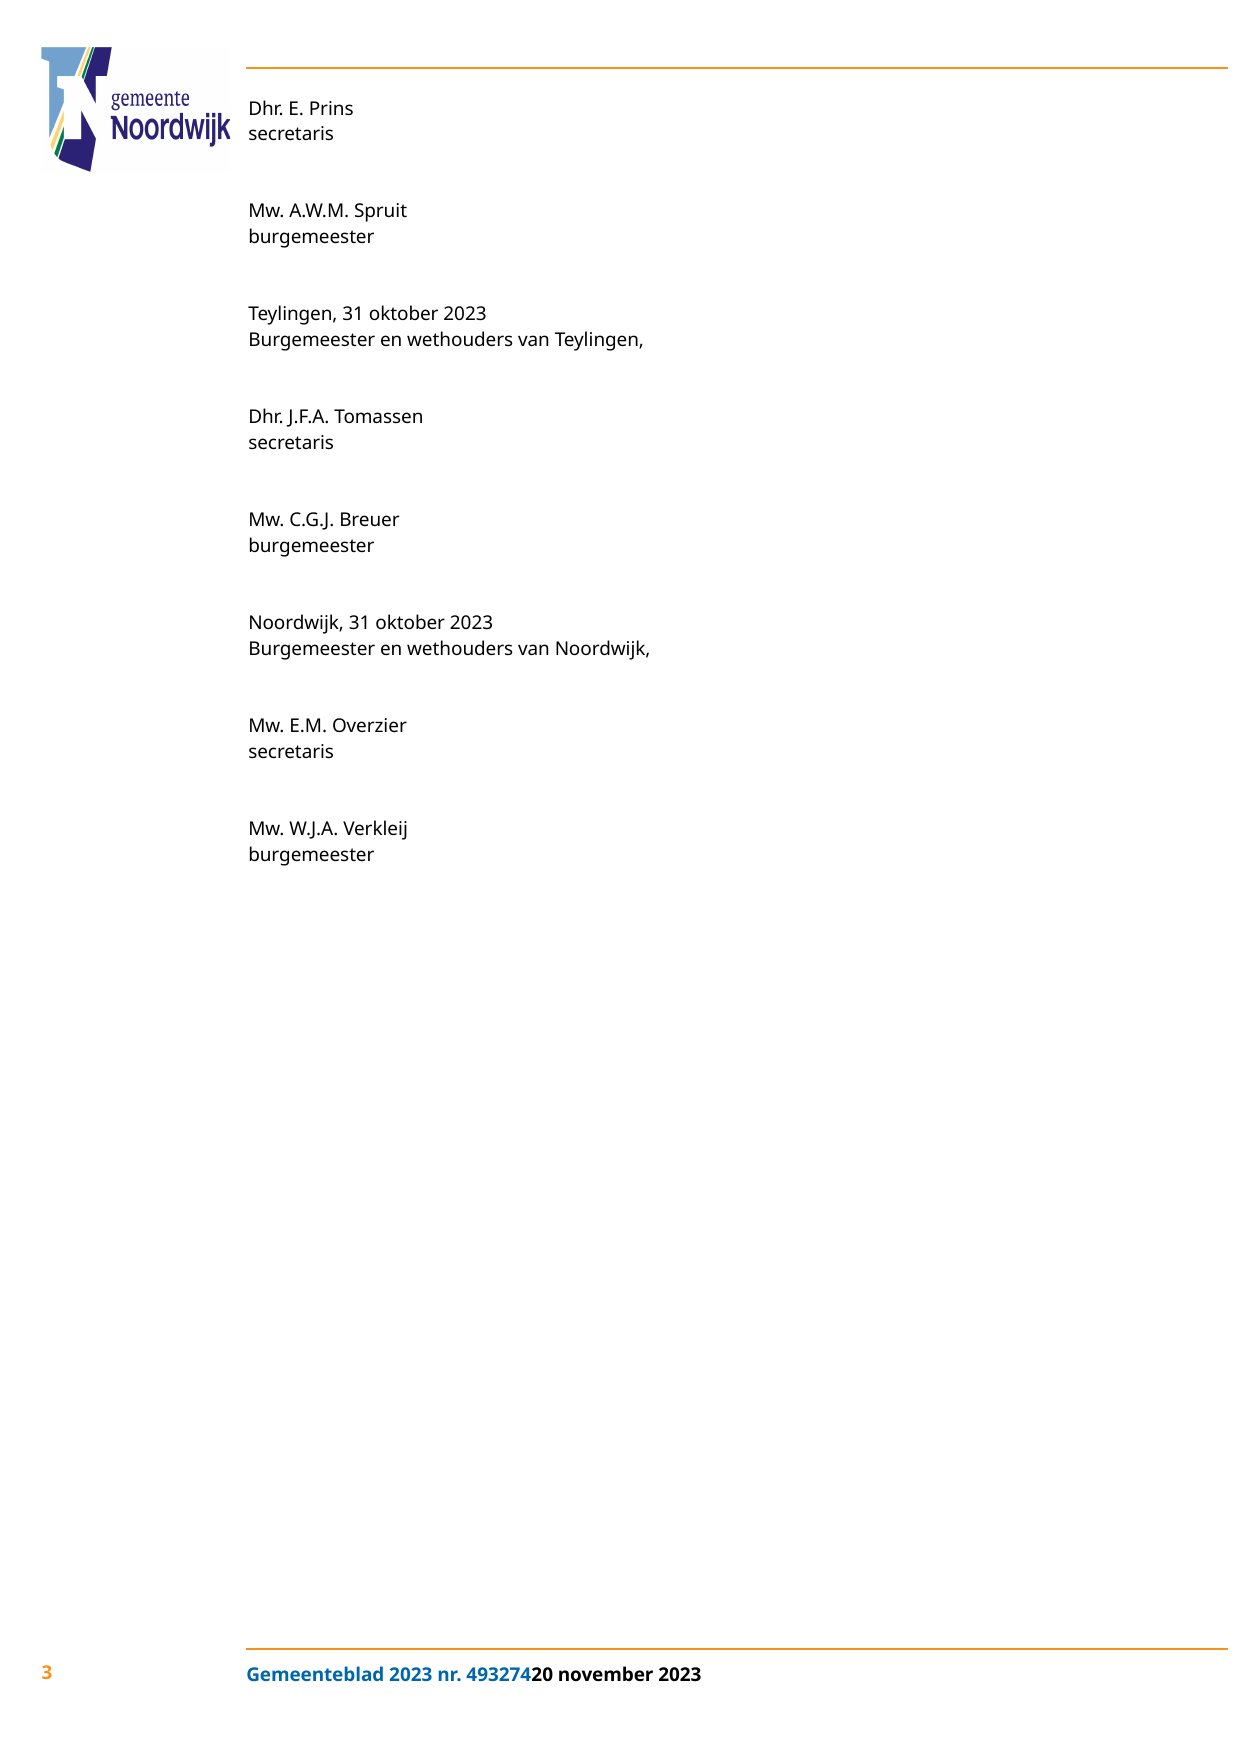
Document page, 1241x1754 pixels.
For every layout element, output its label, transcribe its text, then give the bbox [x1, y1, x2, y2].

text Burgemeester en wethouders van Noordwijk, [248, 635, 1152, 661]
picture [41, 47, 231, 172]
text burgemeester [248, 223, 1152, 249]
text Dhr. J.F.A. Tomassen [248, 403, 1152, 429]
text Mw. A.W.M. Spruit [248, 198, 1152, 223]
text Mw. E.M. Overzier [248, 712, 1152, 738]
text Teylingen, 31 oktober 2023 [248, 301, 1152, 326]
text Dhr. E. Prins [248, 95, 1152, 121]
text Mw. W.J.A. Verkleij [248, 815, 1152, 841]
text burgemeester [248, 532, 1152, 558]
text Noordwijk, 31 oktober 2023 [248, 609, 1152, 635]
text Mw. C.G.J. Breuer [248, 506, 1152, 532]
text secretaris [248, 121, 1152, 146]
text secretaris [248, 429, 1152, 455]
text burgemeester [248, 841, 1152, 867]
text secretaris [248, 738, 1152, 764]
text Burgemeester en wethouders van Teylingen, [248, 326, 1152, 352]
